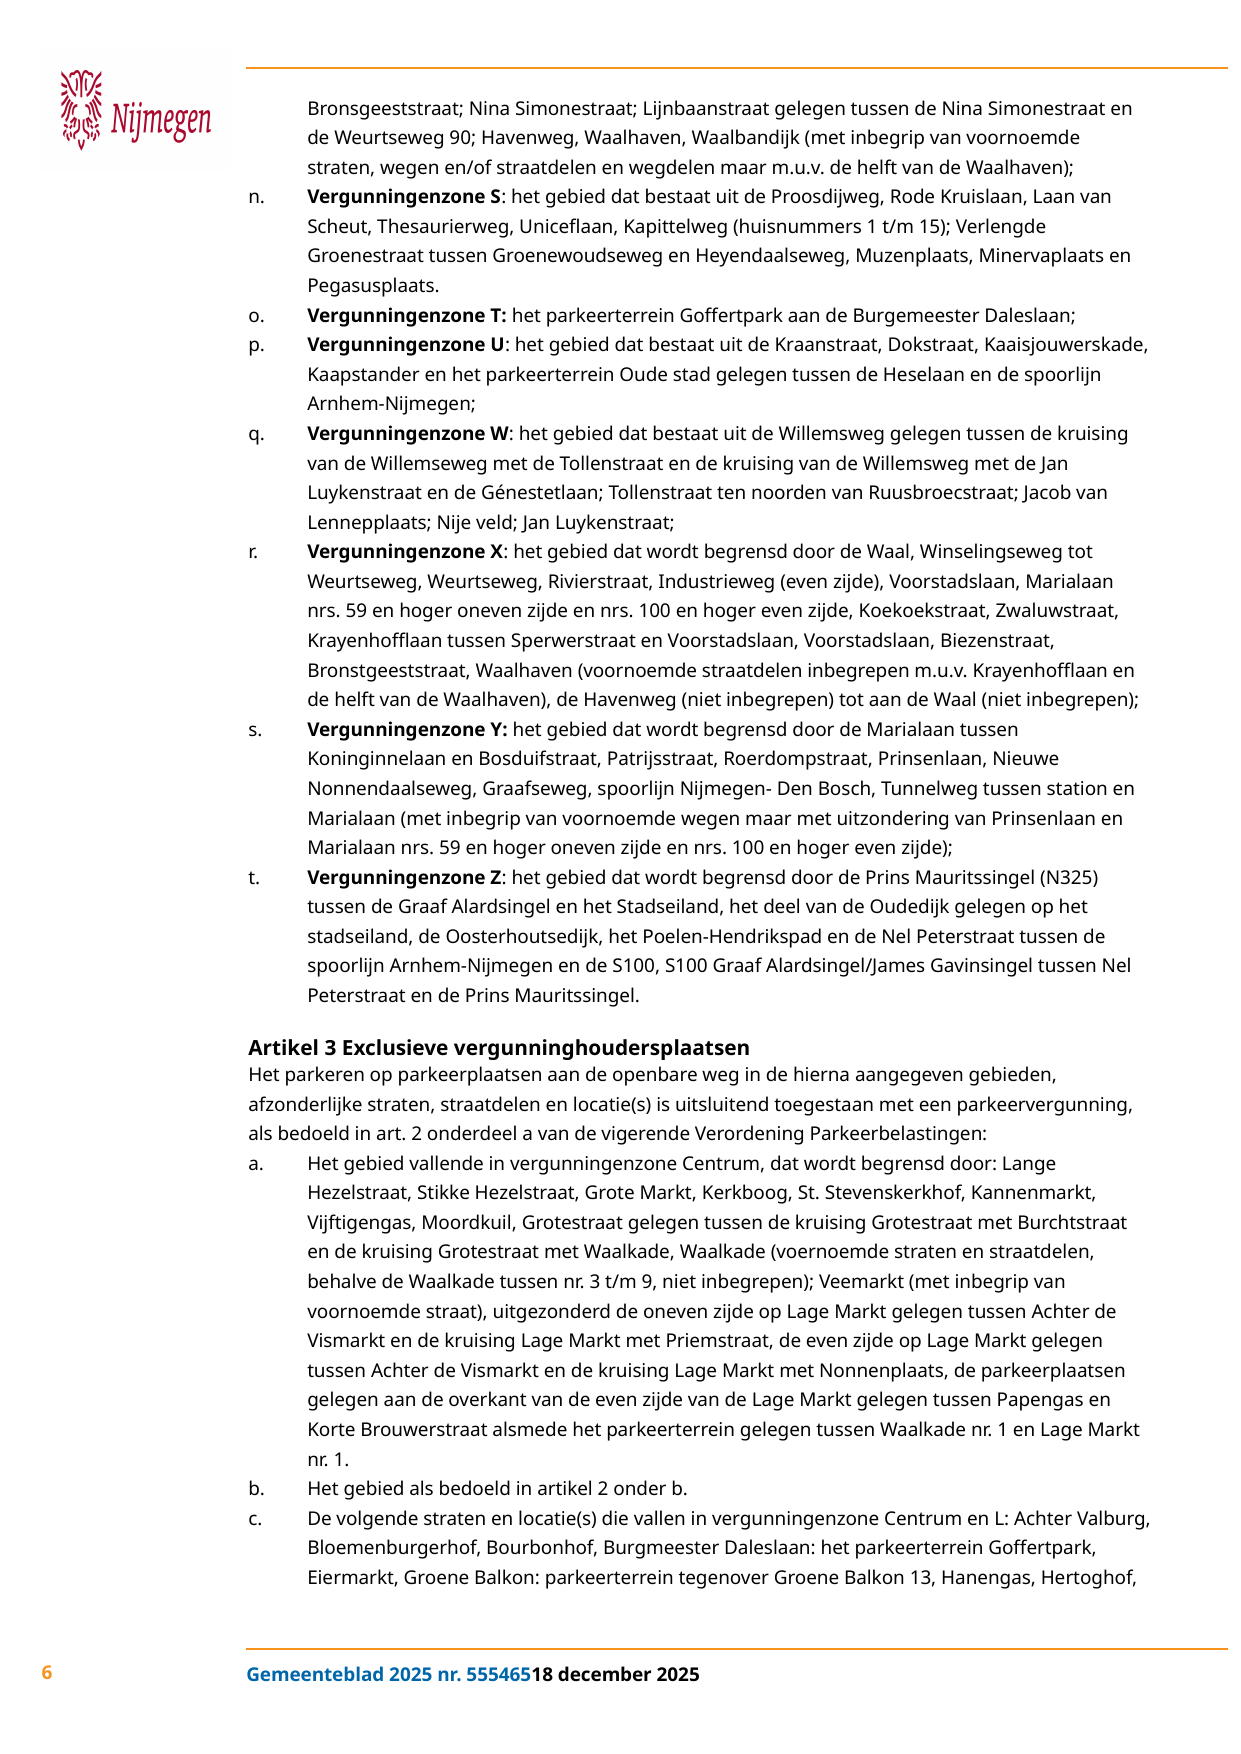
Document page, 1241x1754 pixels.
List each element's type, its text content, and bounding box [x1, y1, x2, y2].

list Vergunningenzone Z: het gebied dat wordt begrensd door de Prins Mauritssingel (N325) tussen de Graaf Alardsingel en het Stadseiland, het deel van de Oudedijk gelegen op het stadseiland, de Oosterhoutsedijk, het Poelen-Hendrikspad en de Nel Peterstraat tussen de spoorlijn Arnhem-Nijmegen en de S100, S100 Graaf Alardsingel/James Gavinsingel tussen Nel Peterstraat en de Prins Mauritssingel. [248, 864, 1152, 1008]
list De volgende straten en locatie(s) die vallen in vergunningenzone Centrum en L: Achter Valburg, Bloemenburgerhof, Bourbonhof, Burgmeester Daleslaan: het parkeerterrein Goffertpark, Eiermarkt, Groene Balkon: parkeerterrein tegenover Groene Balkon 13, Hanengas, Hertoghof, [248, 1505, 1152, 1590]
list Vergunningenzone U: het gebied dat bestaat uit de Kraanstraat, Dokstraat, Kaaisjouwerskade, Kaapstander en het parkeerterrein Oude stad gelegen tussen de Heselaan en de spoorlijn Arnhem-Nijmegen; [248, 331, 1152, 416]
list Vergunningenzone S: het gebied dat bestaat uit de Proosdijweg, Rode Kruislaan, Laan van Scheut, Thesaurierweg, Uniceflaan, Kapittelweg (huisnummers 1 t/m 15); Verlengde Groenestraat tussen Groenewoudseweg en Heyendaalseweg, Muzenplaats, Minervaplaats en Pegasusplaats. [248, 183, 1152, 298]
list Bronsgeeststraat; Nina Simonestraat; Lijnbaanstraat gelegen tussen de Nina Simonestraat en de Weurtseweg 90; Havenweg, Waalhaven, Waalbandijk (met inbegrip van voornoemde straten, wegen en/of straatdelen en wegdelen maar m.u.v. de helft van de Waalhaven); [248, 95, 1152, 180]
list Het gebied vallende in vergunningenzone Centrum, dat wordt begrensd door: Lange Hezelstraat, Stikke Hezelstraat, Grote Markt, Kerkboog, St. Stevenskerkhof, Kannenmarkt, Vijftigengas, Moordkuil, Grotestraat gelegen tussen de kruising Grotestraat met Burchtstraat en de kruising Grotestraat met Waalkade, Waalkade (voernoemde straten en straatdelen, behalve de Waalkade tussen nr. 3 t/m 9, niet inbegrepen); Veemarkt (met inbegrip van voornoemde straat), uitgezonderd de oneven zijde op Lage Markt gelegen tussen Achter de Vismarkt en de kruising Lage Markt met Priemstraat, de even zijde op Lage Markt gelegen tussen Achter de Vismarkt en de kruising Lage Markt met Nonnenplaats, de parkeerplaatsen gelegen aan de overkant van de even zijde van de Lage Markt gelegen tussen Papengas en Korte Brouwerstraat alsmede het parkeerterrein gelegen tussen Waalkade nr. 1 en Lage Markt nr. 1. [248, 1150, 1152, 1471]
list Vergunningenzone W: het gebied dat bestaat uit de Willemsweg gelegen tussen de kruising van de Willemseweg met de Tollenstraat en de kruising van de Willemsweg met de Jan Luykenstraat en de Génestetlaan; Tollenstraat ten noorden van Ruusbroecstraat; Jacob van Lennepplaats; Nije veld; Jan Luykenstraat; [248, 420, 1152, 535]
list Vergunningenzone T: het parkeerterrein Goffertpark aan de Burgemeester Daleslaan; [248, 302, 1152, 328]
list Vergunningenzone Y: het gebied dat wordt begrensd door de Marialaan tussen Koninginnelaan en Bosduifstraat, Patrijsstraat, Roerdompstraat, Prinsenlaan, Nieuwe Nonnendaalseweg, Graafseweg, spoorlijn Nijmegen- Den Bosch, Tunnelweg tussen station en Marialaan (met inbegrip van voornoemde wegen maar met uitzondering van Prinsenlaan en Marialaan nrs. 59 en hoger oneven zijde en nrs. 100 en hoger even zijde); [248, 716, 1152, 860]
picture [41, 47, 231, 172]
text Het parkeren op parkeerplaatsen aan de openbare weg in de hierna aangegeven gebieden, afzonderlijke straten, straatdelen en locatie(s) is uitsluitend toegestaan met een parkeervergunning, als bedoeld in art. 2 onderdeel a van de vigerende Verordening Parkeerbelastingen: [248, 1061, 1152, 1146]
list Het gebied als bedoeld in artikel 2 onder b. [248, 1475, 1152, 1501]
list Vergunningenzone X: het gebied dat wordt begrensd door de Waal, Winselingseweg tot Weurtseweg, Weurtseweg, Rivierstraat, Industrieweg (even zijde), Voorstadslaan, Marialaan nrs. 59 en hoger oneven zijde en nrs. 100 en hoger even zijde, Koekoekstraat, Zwaluwstraat, Krayenhofflaan tussen Sperwerstraat en Voorstadslaan, Voorstadslaan, Biezenstraat, Bronstgeeststraat, Waalhaven (voornoemde straatdelen inbegrepen m.u.v. Krayenhofflaan en de helft van de Waalhaven), de Havenweg (niet inbegrepen) tot aan de Waal (niet inbegrepen); [248, 538, 1152, 712]
text Artikel 3 Exclusieve vergunninghoudersplaatsen [248, 1033, 1152, 1061]
